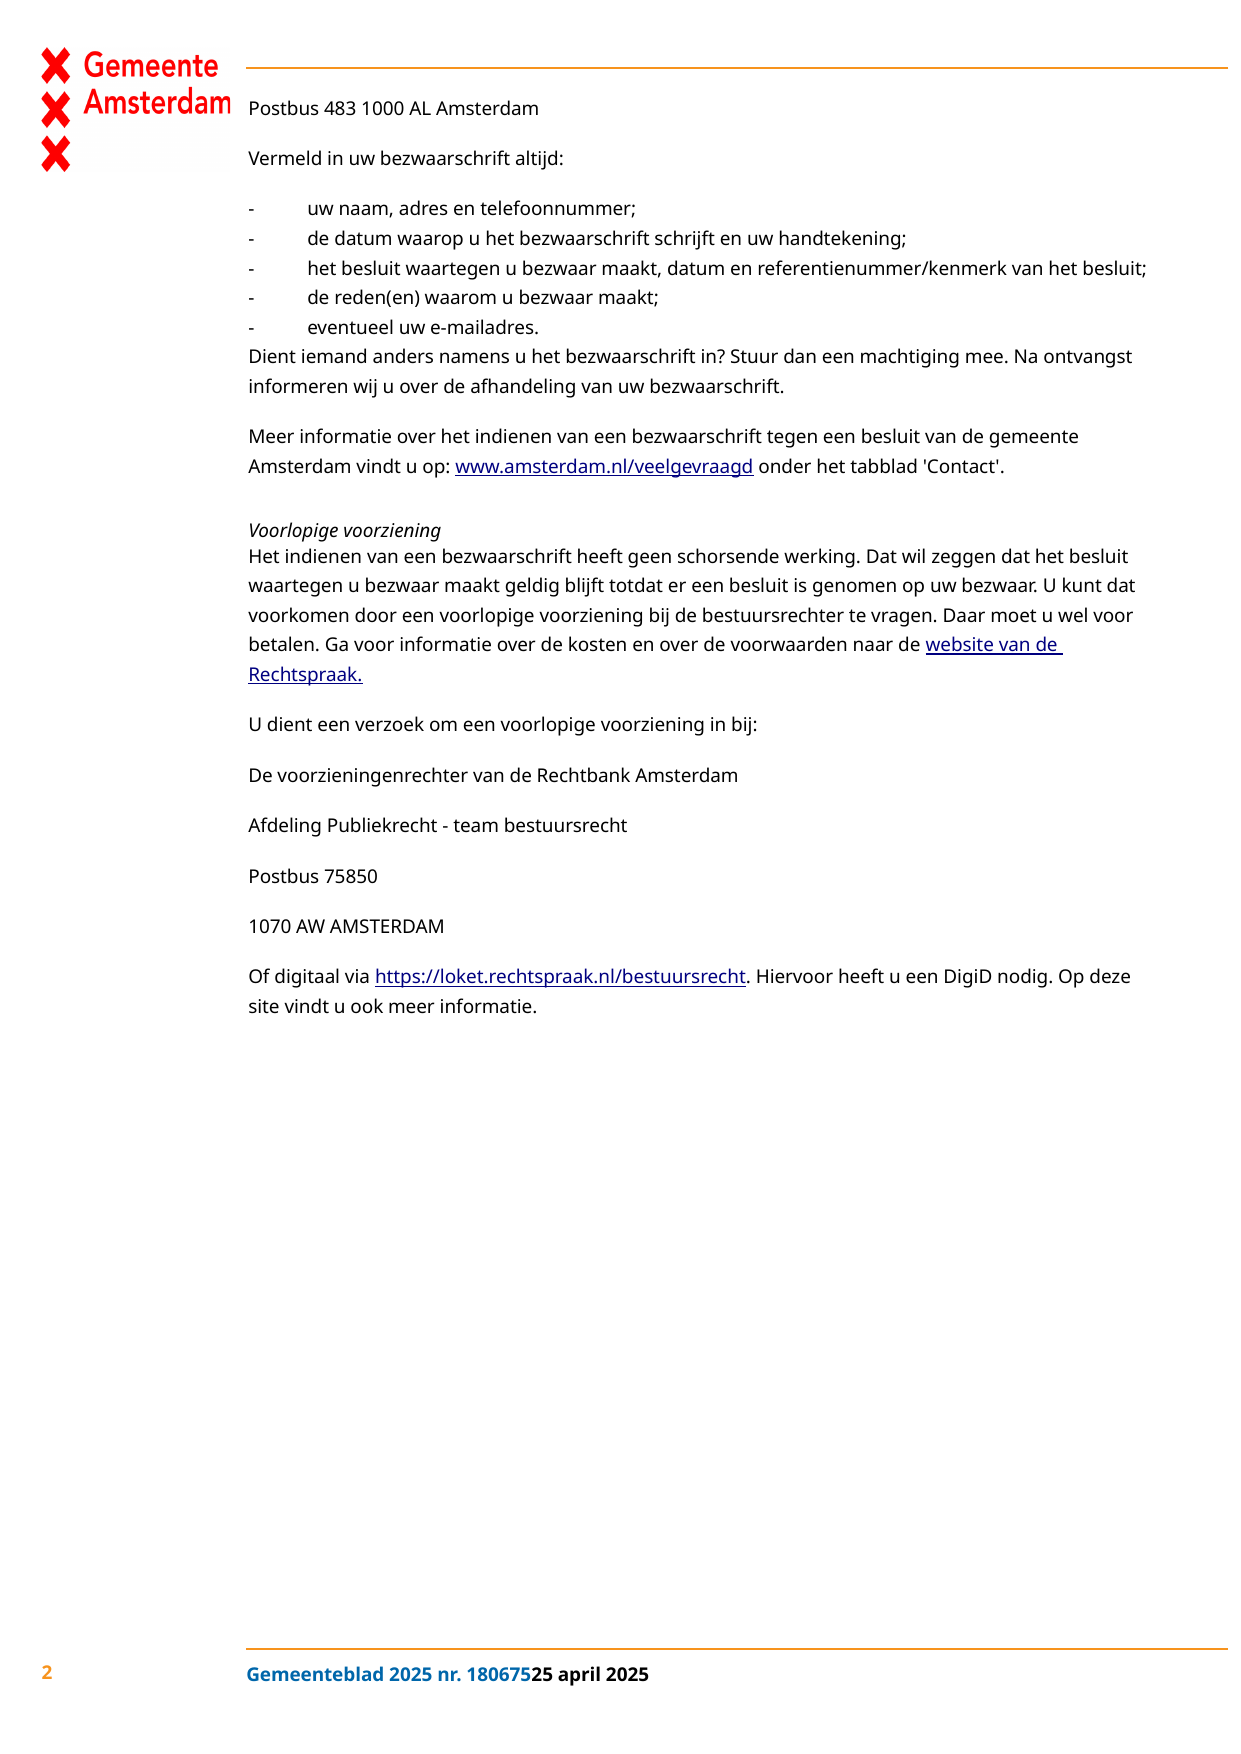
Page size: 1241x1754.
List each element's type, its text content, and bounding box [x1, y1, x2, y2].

text Vermeld in uw bezwaarschrift altijd: [248, 145, 1152, 171]
list uw naam, adres en telefoonnummer; [248, 196, 1152, 221]
list de datum waarop u het bezwaarschrift schrijft en uw handtekening; [248, 225, 1152, 251]
text Dient iemand anders namens u het bezwaarschrift in? Stuur dan een machtiging mee. Na ontvangst informeren wij u over de afhandeling van uw bezwaarschrift. [248, 343, 1152, 399]
text Meer informatie over het indienen van een bezwaarschrift tegen een besluit van de gemeente Amsterdam vindt u op: www.amsterdam.nl/veelgevraagd onder het tabblad 'Contact'. [248, 423, 1152, 479]
text Voorlopige voorziening [248, 517, 1152, 543]
text De voorzieningenrechter van de Rechtbank Amsterdam [248, 762, 1152, 788]
list eventueel uw e-mailadres. [248, 314, 1152, 340]
picture [41, 47, 231, 172]
text Of digitaal via https://loket.rechtspraak.nl/bestuursrecht. Hiervoor heeft u een DigiD nodig. Op deze site vindt u ook meer informatie. [248, 964, 1152, 1019]
text 1070 AW AMSTERDAM [248, 913, 1152, 939]
list het besluit waartegen u bezwaar maakt, datum en referentienummer/kenmerk van het besluit; [248, 255, 1152, 281]
text Het indienen van een bezwaarschrift heeft geen schorsende werking. Dat wil zeggen dat het besluit waartegen u bezwaar maakt geldig blijft totdat er een besluit is genomen op uw bezwaar. U kunt dat voorkomen door een voorlopige voorziening bij de bestuursrechter te vragen. Daar moet u wel voor betalen. Ga voor informatie over de kosten en over de voorwaarden naar de website van de Rechtspraak. [248, 543, 1152, 687]
list de reden(en) waarom u bezwaar maakt; [248, 284, 1152, 310]
text Afdeling Publiekrecht - team bestuursrecht [248, 812, 1152, 838]
text U dient een verzoek om een voorlopige voorziening in bij: [248, 712, 1152, 737]
text Postbus 483 1000 AL Amsterdam [248, 95, 1152, 121]
text Postbus 75850 [248, 863, 1152, 888]
